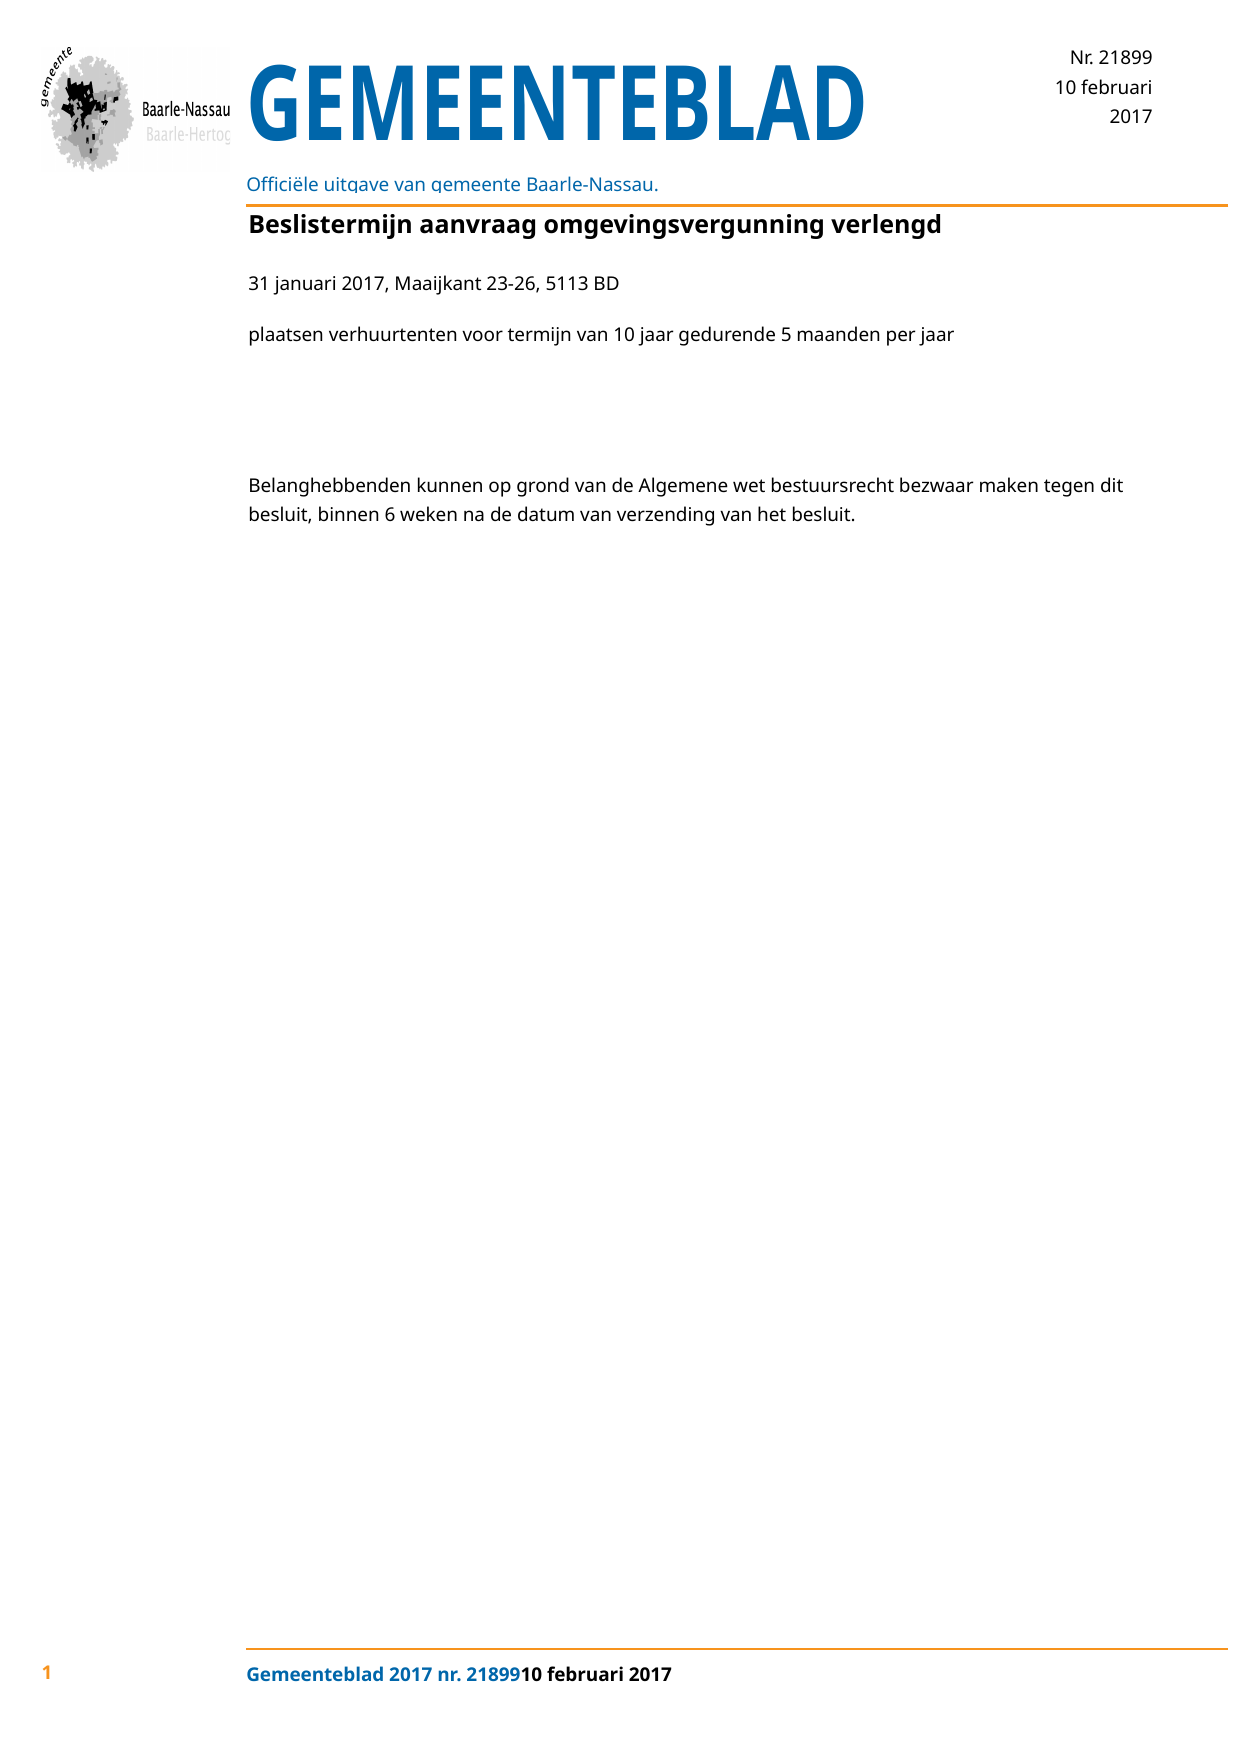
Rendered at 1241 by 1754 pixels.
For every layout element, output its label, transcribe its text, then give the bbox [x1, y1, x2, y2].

text Belanghebbenden kunnen op grond van de Algemene wet bestuursrecht bezwaar maken tegen dit besluit, binnen 6 weken na de datum van verzending van het besluit. [248, 472, 1152, 527]
text Beslistermijn aanvraag omgevingsvergunning verlengd [248, 207, 1152, 241]
text 31 januari 2017, Maaijkant 23-26, 5113 BD [248, 270, 1152, 296]
text plaatsen verhuurtenten voor termijn van 10 jaar gedurende 5 maanden per jaar [248, 321, 1152, 346]
picture [41, 47, 231, 172]
